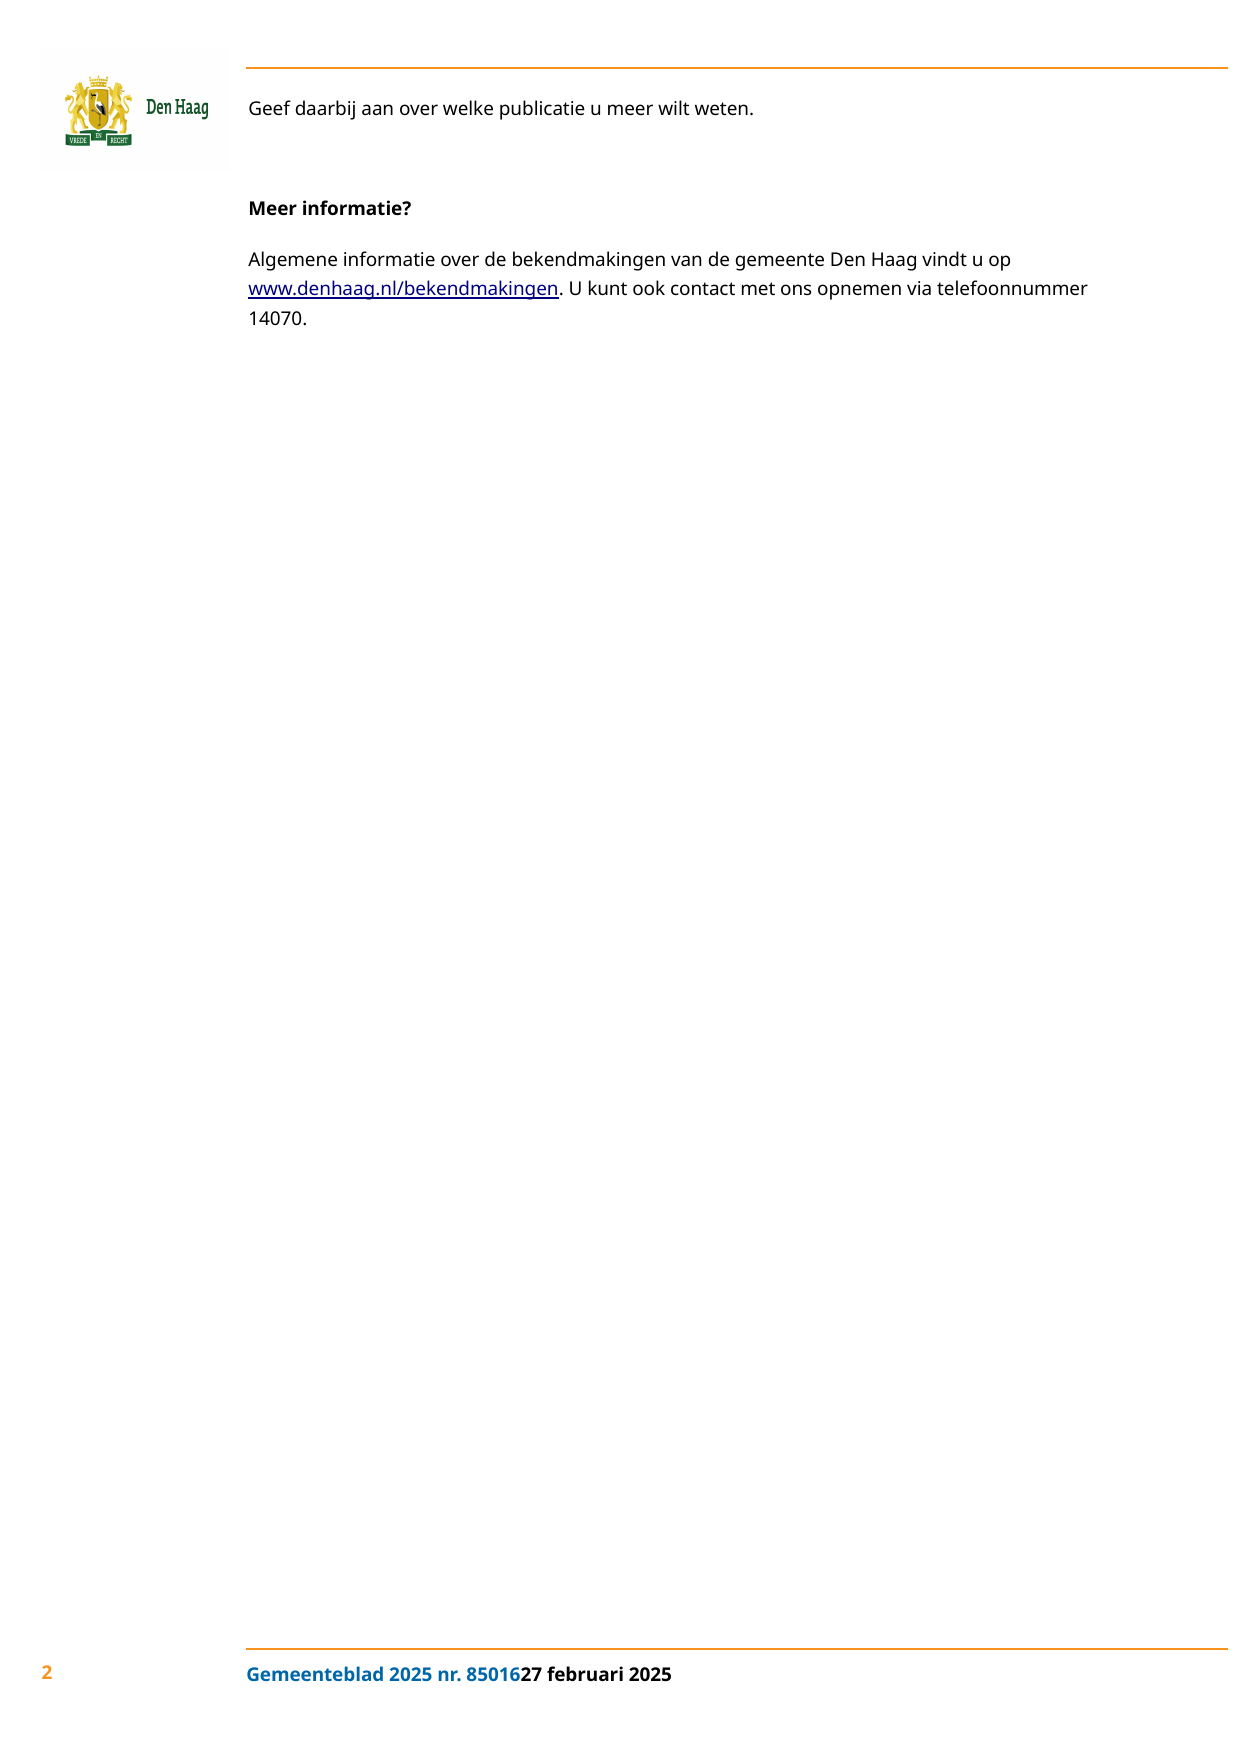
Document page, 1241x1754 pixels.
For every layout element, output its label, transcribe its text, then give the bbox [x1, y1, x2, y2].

text Geef daarbij aan over welke publicatie u meer wilt weten. [248, 95, 1152, 121]
picture [41, 47, 231, 172]
text Algemene informatie over de bekendmakingen van de gemeente Den Haag vindt u op www.denhaag.nl/bekendmakingen. U kunt ook contact met ons opnemen via telefoonnummer 14070. [248, 246, 1152, 331]
text Meer informatie? [248, 196, 1152, 221]
